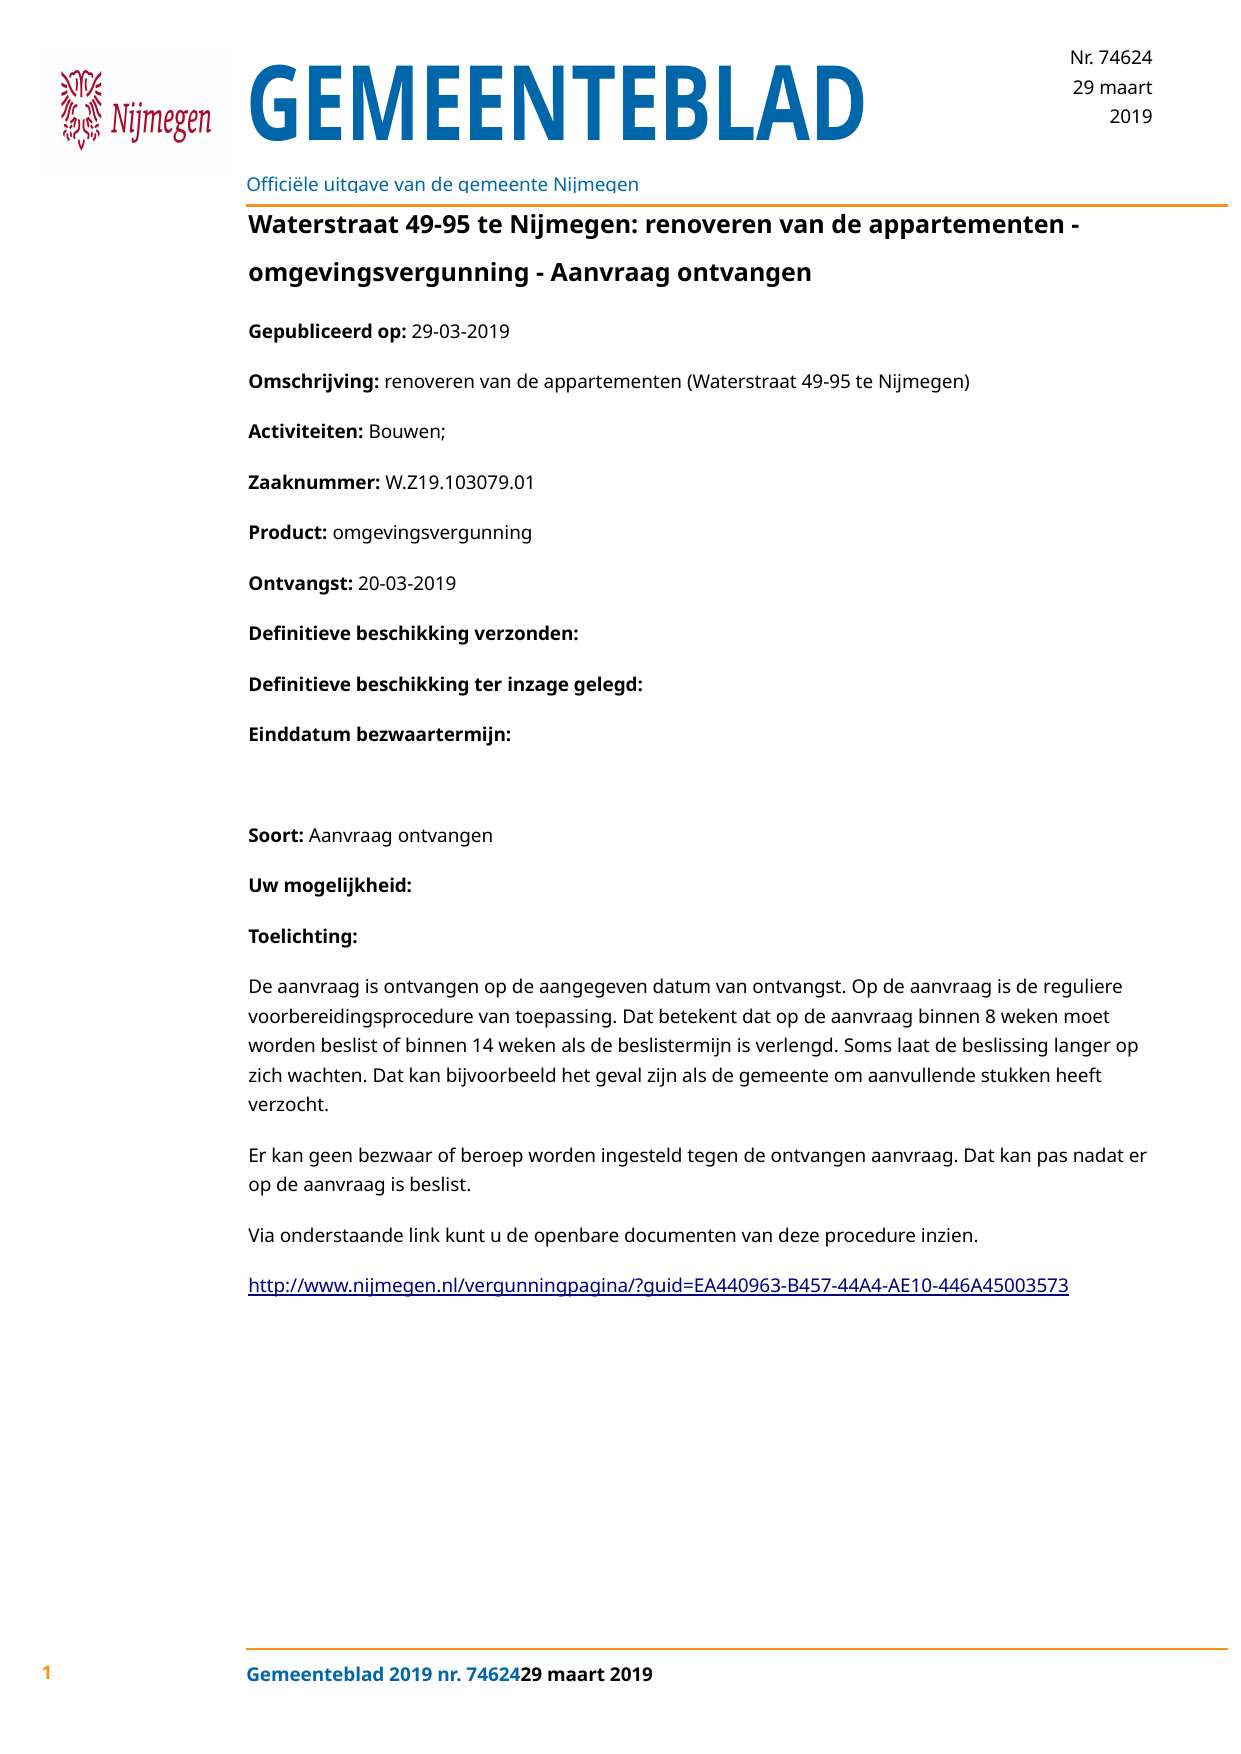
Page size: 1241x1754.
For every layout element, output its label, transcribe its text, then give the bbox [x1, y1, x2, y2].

text Einddatum bezwaartermijn: [248, 721, 1152, 747]
text Via onderstaande link kunt u de openbare documenten van deze procedure inzien. [248, 1222, 1152, 1248]
text Product: omgevingsvergunning [248, 519, 1152, 545]
text Waterstraat 49-95 te Nijmegen: renoveren van de appartementen - omgevingsvergunning - Aanvraag ontvangen [248, 207, 1152, 288]
text Activiteiten: Bouwen; [248, 419, 1152, 444]
text Definitieve beschikking verzonden: [248, 620, 1152, 646]
text Definitieve beschikking ter inzage gelegd: [248, 671, 1152, 697]
text Zaaknummer: W.Z19.103079.01 [248, 469, 1152, 495]
text Uw mogelijkheid: [248, 872, 1152, 898]
picture [41, 47, 231, 172]
text Toelichting: [248, 923, 1152, 949]
text Omschrijving: renoveren van de appartementen (Waterstraat 49-95 te Nijmegen) [248, 368, 1152, 394]
text Ontvangst: 20-03-2019 [248, 570, 1152, 596]
text Er kan geen bezwaar of beroep worden ingesteld tegen de ontvangen aanvraag. Dat kan pas nadat er op de aanvraag is beslist. [248, 1142, 1152, 1197]
text Soort: Aanvraag ontvangen [248, 822, 1152, 848]
text http://www.nijmegen.nl/vergunningpagina/?guid=EA440963-B457-44A4-AE10-446A45003573 [248, 1272, 1152, 1298]
text Gepubliceerd op: 29-03-2019 [248, 318, 1152, 344]
text De aanvraag is ontvangen op de aangegeven datum van ontvangst. Op de aanvraag is de reguliere voorbereidingsprocedure van toepassing. Dat betekent dat op de aanvraag binnen 8 weken moet worden beslist of binnen 14 weken als de beslistermijn is verlengd. Soms laat de beslissing langer op zich wachten. Dat kan bijvoorbeeld het geval zijn als de gemeente om aanvullende stukken heeft verzocht. [248, 973, 1152, 1117]
